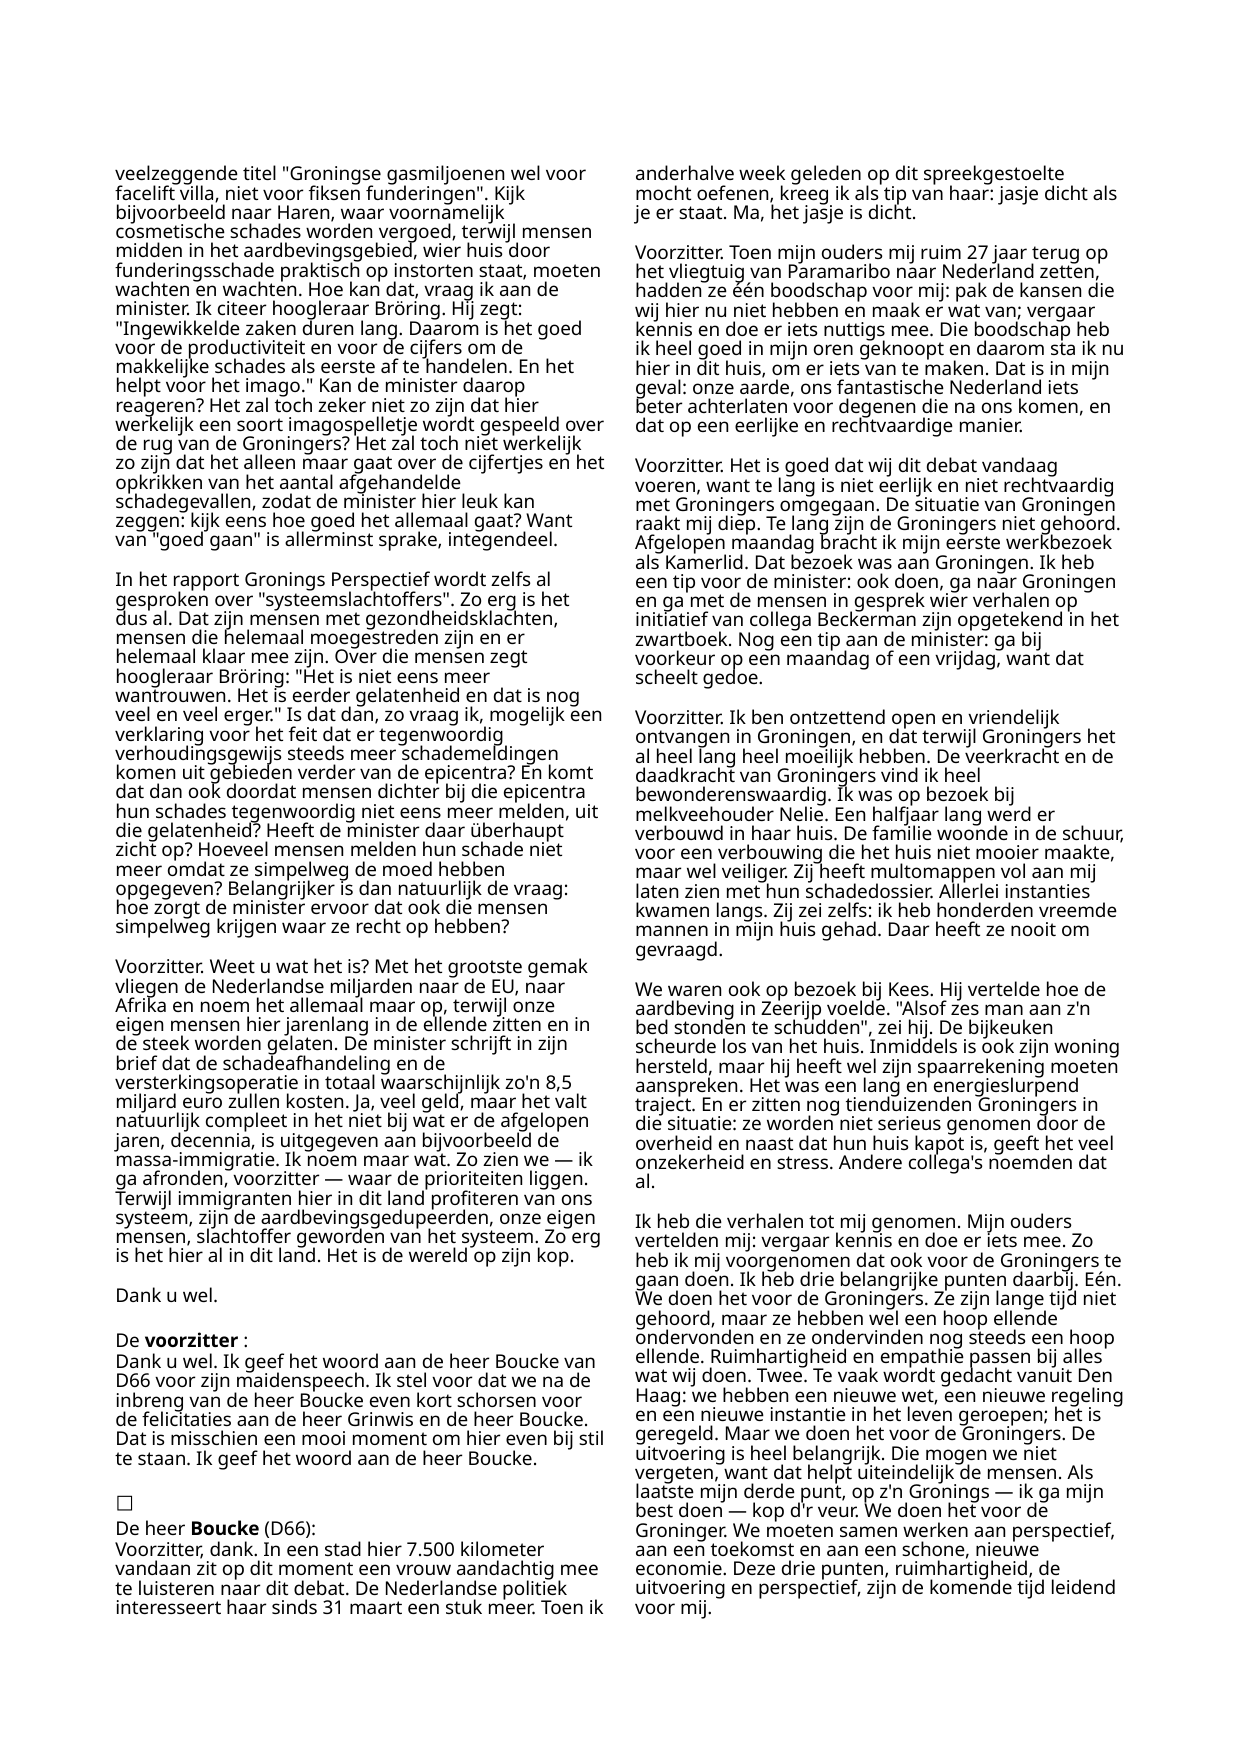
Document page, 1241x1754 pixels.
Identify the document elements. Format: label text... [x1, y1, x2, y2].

text De voorzitter : [115, 1327, 605, 1353]
text Voorzitter. Het is goed dat wij dit debat vandaag voeren, want te lang is niet eerlijk en niet rechtvaardig met Groningers omgegaan. De situatie van Groningen raakt mij diep. Te lang zijn de Groningers niet gehoord. Afgelopen maandag bracht ik mijn eerste werkbezoek als Kamerlid. Dat bezoek was aan Groningen. Ik heb een tip voor de minister: ook doen, ga naar Groningen en ga met de mensen in gesprek wier verhalen op initiatief van collega Beckerman zijn opgetekend in het zwartboek. Nog een tip aan de minister: ga bij voorkeur op een maandag of een vrijdag, want dat scheelt gedoe. [635, 457, 1125, 688]
text Voorzitter. Weet u wat het is? Met het grootste gemak vliegen de Nederlandse miljarden naar de EU, naar Afrika en noem het allemaal maar op, terwijl onze eigen mensen hier jarenlang in de ellende zitten en in de steek worden gelaten. De minister schrijft in zijn brief dat de schadeafhandeling en de versterkingsoperatie in totaal waarschijnlijk zo'n 8,5 miljard euro zullen kosten. Ja, veel geld, maar het valt natuurlijk compleet in het niet bij wat er de afgelopen jaren, decennia, is uitgegeven aan bijvoorbeeld de massa-immigratie. Ik noem maar wat. Zo zien we — ik ga afronden, voorzitter — waar de prioriteiten liggen. Terwijl immigranten hier in dit land profiteren van ons systeem, zijn de aardbevingsgedupeerden, onze eigen mensen, slachtoffer geworden van het systeem. Zo erg is het hier al in dit land. Het is de wereld op zijn kop. [115, 958, 605, 1267]
text Ik heb die verhalen tot mij genomen. Mijn ouders vertelden mij: vergaar kennis en doe er iets mee. Zo heb ik mij voorgenomen dat ook voor de Groningers te gaan doen. Ik heb drie belangrijke punten daarbij. Eén. We doen het voor de Groningers. Ze zijn lange tijd niet gehoord, maar ze hebben wel een hoop ellende ondervonden en ze ondervinden nog steeds een hoop ellende. Ruimhartigheid en empathie passen bij alles wat wij doen. Twee. Te vaak wordt gedacht vanuit Den Haag: we hebben een nieuwe wet, een nieuwe regeling en een nieuwe instantie in het leven geroepen; het is geregeld. Maar we doen het voor de Groningers. De uitvoering is heel belangrijk. Die mogen we niet vergeten, want dat helpt uiteindelijk de mensen. Als laatste mijn derde punt, op z'n Gronings — ik ga mijn best doen — kop d'r veur. We doen het voor de Groninger. We moeten samen werken aan perspectief, aan een toekomst en aan een schone, nieuwe economie. Deze drie punten, ruimhartigheid, de uitvoering en perspectief, zijn de komende tijd leidend voor mij. [635, 1213, 1125, 1618]
text Voorzitter. Toen mijn ouders mij ruim 27 jaar terug op het vliegtuig van Paramaribo naar Nederland zetten, hadden ze één boodschap voor mij: pak de kansen die wij hier nu niet hebben en maak er wat van; vergaar kennis en doe er iets nuttigs mee. Die boodschap heb ik heel goed in mijn oren geknoopt en daarom sta ik nu hier in dit huis, om er iets van te maken. Dat is in mijn geval: onze aarde, ons fantastische Nederland iets beter achterlaten voor degenen die na ons komen, en dat op een eerlijke en rechtvaardige manier. [635, 244, 1125, 437]
text veelzeggende titel "Groningse gasmiljoenen wel voor facelift villa, niet voor fiksen funderingen". Kijk bijvoorbeeld naar Haren, waar voornamelijk cosmetische schades worden vergoed, terwijl mensen midden in het aardbevingsgebied, wier huis door funderingsschade praktisch op instorten staat, moeten wachten en wachten. Hoe kan dat, vraag ik aan de minister. Ik citeer hoogleraar Bröring. Hij zegt: "Ingewikkelde zaken duren lang. Daarom is het goed voor de productiviteit en voor de cijfers om de makkelijke schades als eerste af te handelen. En het helpt voor het imago." Kan de minister daarop reageren? Het zal toch zeker niet zo zijn dat hier werkelijk een soort imagospelletje wordt gespeeld over de rug van de Groningers? Het zal toch niet werkelijk zo zijn dat het alleen maar gaat over de cijfertjes en het opkrikken van het aantal afgehandelde schadegevallen, zodat de minister hier leuk kan zeggen: kijk eens hoe goed het allemaal gaat? Want van "goed gaan" is allerminst sprake, integendeel. [115, 165, 605, 551]
text De heer Boucke (D66): [115, 1515, 605, 1541]
text We waren ook op bezoek bij Kees. Hij vertelde hoe de aardbeving in Zeerijp voelde. "Alsof zes man aan z'n bed stonden te schudden", zei hij. De bijkeuken scheurde los van het huis. Inmiddels is ook zijn woning hersteld, maar hij heeft wel zijn spaarrekening moeten aanspreken. Het was een lang en energieslurpend traject. En er zitten nog tienduizenden Groningers in die situatie: ze worden niet serieus genomen door de overheid en naast dat hun huis kapot is, geeft het veel onzekerheid en stress. Andere collega's noemden dat al. [635, 981, 1125, 1192]
text Dank u wel. [115, 1287, 605, 1307]
text ⬜ [115, 1490, 605, 1515]
text Dank u wel. Ik geef het woord aan de heer Boucke van D66 voor zijn maidenspeech. Ik stel voor dat we na de inbreng van de heer Boucke even kort schorsen voor de felicitaties aan de heer Grinwis en de heer Boucke. Dat is misschien een mooi moment om hier even bij stil te staan. Ik geef het woord aan de heer Boucke. [115, 1353, 605, 1469]
text Voorzitter. Ik ben ontzettend open en vriendelijk ontvangen in Groningen, en dat terwijl Groningers het al heel lang heel moeilijk hebben. De veerkracht en de daadkracht van Groningers vind ik heel bewonderenswaardig. Ik was op bezoek bij melkveehouder Nelie. Een halfjaar lang werd er verbouwd in haar huis. De familie woonde in de schuur, voor een verbouwing die het huis niet mooier maakte, maar wel veiliger. Zij heeft multomappen vol aan mij laten zien met hun schadedossier. Allerlei instanties kwamen langs. Zij zei zelfs: ik heb honderden vreemde mannen in mijn huis gehad. Daar heeft ze nooit om gevraagd. [635, 709, 1125, 960]
text In het rapport Gronings Perspectief wordt zelfs al gesproken over "systeemslachtoffers". Zo erg is het dus al. Dat zijn mensen met gezondheidsklachten, mensen die helemaal moegestreden zijn en er helemaal klaar mee zijn. Over die mensen zegt hoogleraar Bröring: "Het is niet eens meer wantrouwen. Het is eerder gelatenheid en dat is nog veel en veel erger." Is dat dan, zo vraag ik, mogelijk een verklaring voor het feit dat er tegenwoordig verhoudingsgewijs steeds meer schademeldingen komen uit gebieden verder van de epicentra? En komt dat dan ook doordat mensen dichter bij die epicentra hun schades tegenwoordig niet eens meer melden, uit die gelatenheid? Heeft de minister daar überhaupt zicht op? Hoeveel mensen melden hun schade niet meer omdat ze simpelweg de moed hebben opgegeven? Belangrijker is dan natuurlijk de vraag: hoe zorgt de minister ervoor dat ook die mensen simpelweg krijgen waar ze recht op hebben? [115, 571, 605, 938]
text Voorzitter, dank. In een stad hier 7.500 kilometer vandaan zit op dit moment een vrouw aandachtig mee te luisteren naar dit debat. De Nederlandse politiek interesseert haar sinds 31 maart een stuk meer. Toen ik [115, 1541, 605, 1618]
text anderhalve week geleden op dit spreekgestoelte mocht oefenen, kreeg ik als tip van haar: jasje dicht als je er staat. Ma, het jasje is dicht. [635, 165, 1125, 223]
